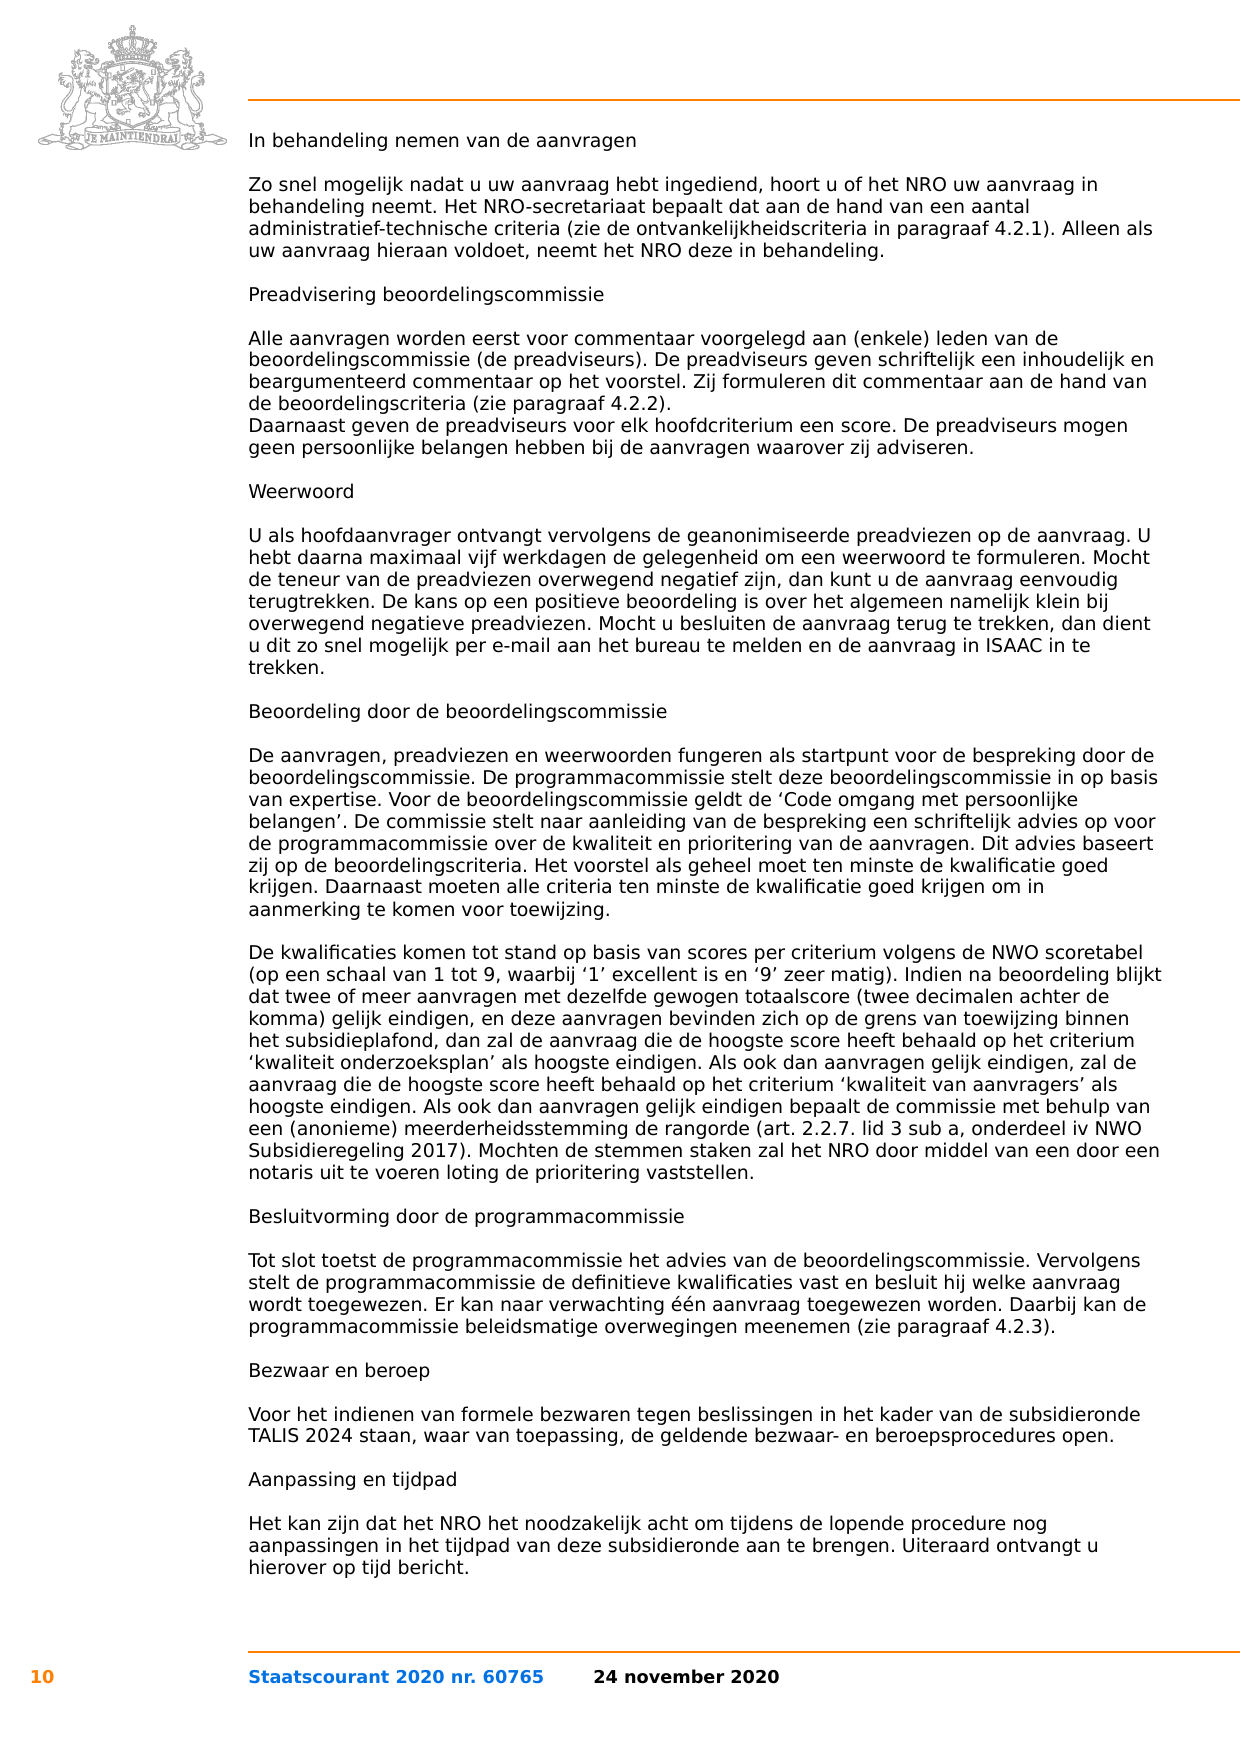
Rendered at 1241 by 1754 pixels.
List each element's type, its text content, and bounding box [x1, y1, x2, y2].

subtitle Bezwaar en beroep [248, 1359, 1163, 1382]
text Voor het indienen van formele bezwaren tegen beslissingen in het kader van de subsidieronde TALIS 2024 staan, waar van toepassing, de geldende bezwaar- en beroepsprocedures open. [248, 1403, 1163, 1447]
subtitle Preadvisering beoordelingscommissie [248, 283, 1163, 306]
subtitle Aanpassing en tijdpad [248, 1469, 1163, 1491]
subtitle Weerwoord [248, 481, 1163, 503]
subtitle In behandeling nemen van de aanvragen [248, 130, 1163, 152]
text Tot slot toetst de programmacommissie het advies van de beoordelingscommissie. Vervolgens stelt de programmacommissie de definitieve kwalificaties vast en besluit hij welke aanvraag wordt toegewezen. Er kan naar verwachting één aanvraag toegewezen worden. Daarbij kan de programmacommissie beleidsmatige overwegingen meenemen (zie paragraaf 4.2.3). [248, 1250, 1163, 1338]
text De aanvragen, preadviezen en weerwoorden fungeren als startpunt voor de bespreking door de beoordelingscommissie. De programmacommissie stelt deze beoordelingscommissie in op basis van expertise. Voor de beoordelingscommissie geldt de ‘Code omgang met persoonlijke belangen’. De commissie stelt naar aanleiding van de bespreking een schriftelijk advies op voor de programmacommissie over de kwaliteit en prioritering van de aanvragen. Dit advies baseert zij op de beoordelingscriteria. Het voorstel als geheel moet ten minste de kwalificatie goed krijgen. Daarnaast moeten alle criteria ten minste de kwalificatie goed krijgen om in aanmerking te komen voor toewijzing. [248, 744, 1163, 920]
text De kwalificaties komen tot stand op basis van scores per criterium volgens de NWO scoretabel (op een schaal van 1 tot 9, waarbij ‘1’ excellent is en ‘9’ zeer matig). Indien na beoordeling blijkt dat twee of meer aanvragen met dezelfde gewogen totaalscore (twee decimalen achter de komma) gelijk eindigen, en deze aanvragen bevinden zich op de grens van toewijzing binnen het subsidieplafond, dan zal de aanvraag die de hoogste score heeft behaald op het criterium ‘kwaliteit onderzoeksplan’ als hoogste eindigen. Als ook dan aanvragen gelijk eindigen, zal de aanvraag die de hoogste score heeft behaald op het criterium ‘kwaliteit van aanvragers’ als hoogste eindigen. Als ook dan aanvragen gelijk eindigen bepaalt de commissie met behulp van een (anonieme) meerderheidsstemming de rangorde (art. 2.2.7. lid 3 sub a, onderdeel iv NWO Subsidieregeling 2017). Mochten de stemmen staken zal het NRO door middel van een door een notaris uit te voeren loting de prioritering vaststellen. [248, 942, 1163, 1184]
text Het kan zijn dat het NRO het noodzakelijk acht om tijdens de lopende procedure nog aanpassingen in het tijdpad van deze subsidieronde aan te brengen. Uiteraard ontvangt u hierover op tijd bericht. [248, 1513, 1163, 1579]
text Alle aanvragen worden eerst voor commentaar voorgelegd aan (enkele) leden van de beoordelingscommissie (de preadviseurs). De preadviseurs geven schriftelijk een inhoudelijk en beargumenteerd commentaar op het voorstel. Zij formuleren dit commentaar aan de hand van de beoordelingscriteria (zie paragraaf 4.2.2). [248, 327, 1163, 415]
text Daarnaast geven de preadviseurs voor elk hoofdcriterium een score. De preadviseurs mogen geen persoonlijke belangen hebben bij de aanvragen waarover zij adviseren. [248, 415, 1163, 459]
subtitle Beoordeling door de beoordelingscommissie [248, 701, 1163, 723]
text Zo snel mogelijk nadat u uw aanvraag hebt ingediend, hoort u of het NRO uw aanvraag in behandeling neemt. Het NRO-secretariaat bepaalt dat aan de hand van een aantal administratief-technische criteria (zie de ontvankelijkheidscriteria in paragraaf 4.2.1). Alleen als uw aanvraag hieraan voldoet, neemt het NRO deze in behandeling. [248, 174, 1163, 262]
picture [38, 25, 227, 150]
text U als hoofdaanvrager ontvangt vervolgens de geanonimiseerde preadviezen op de aanvraag. U hebt daarna maximaal vijf werkdagen de gelegenheid om een weerwoord te formuleren. Mocht de teneur van de preadviezen overwegend negatief zijn, dan kunt u de aanvraag eenvoudig terugtrekken. De kans op een positieve beoordeling is over het algemeen namelijk klein bij overwegend negatieve preadviezen. Mocht u besluiten de aanvraag terug te trekken, dan dient u dit zo snel mogelijk per e-mail aan het bureau te melden en de aanvraag in ISAAC in te trekken. [248, 525, 1163, 679]
subtitle Besluitvorming door de programmacommissie [248, 1206, 1163, 1228]
